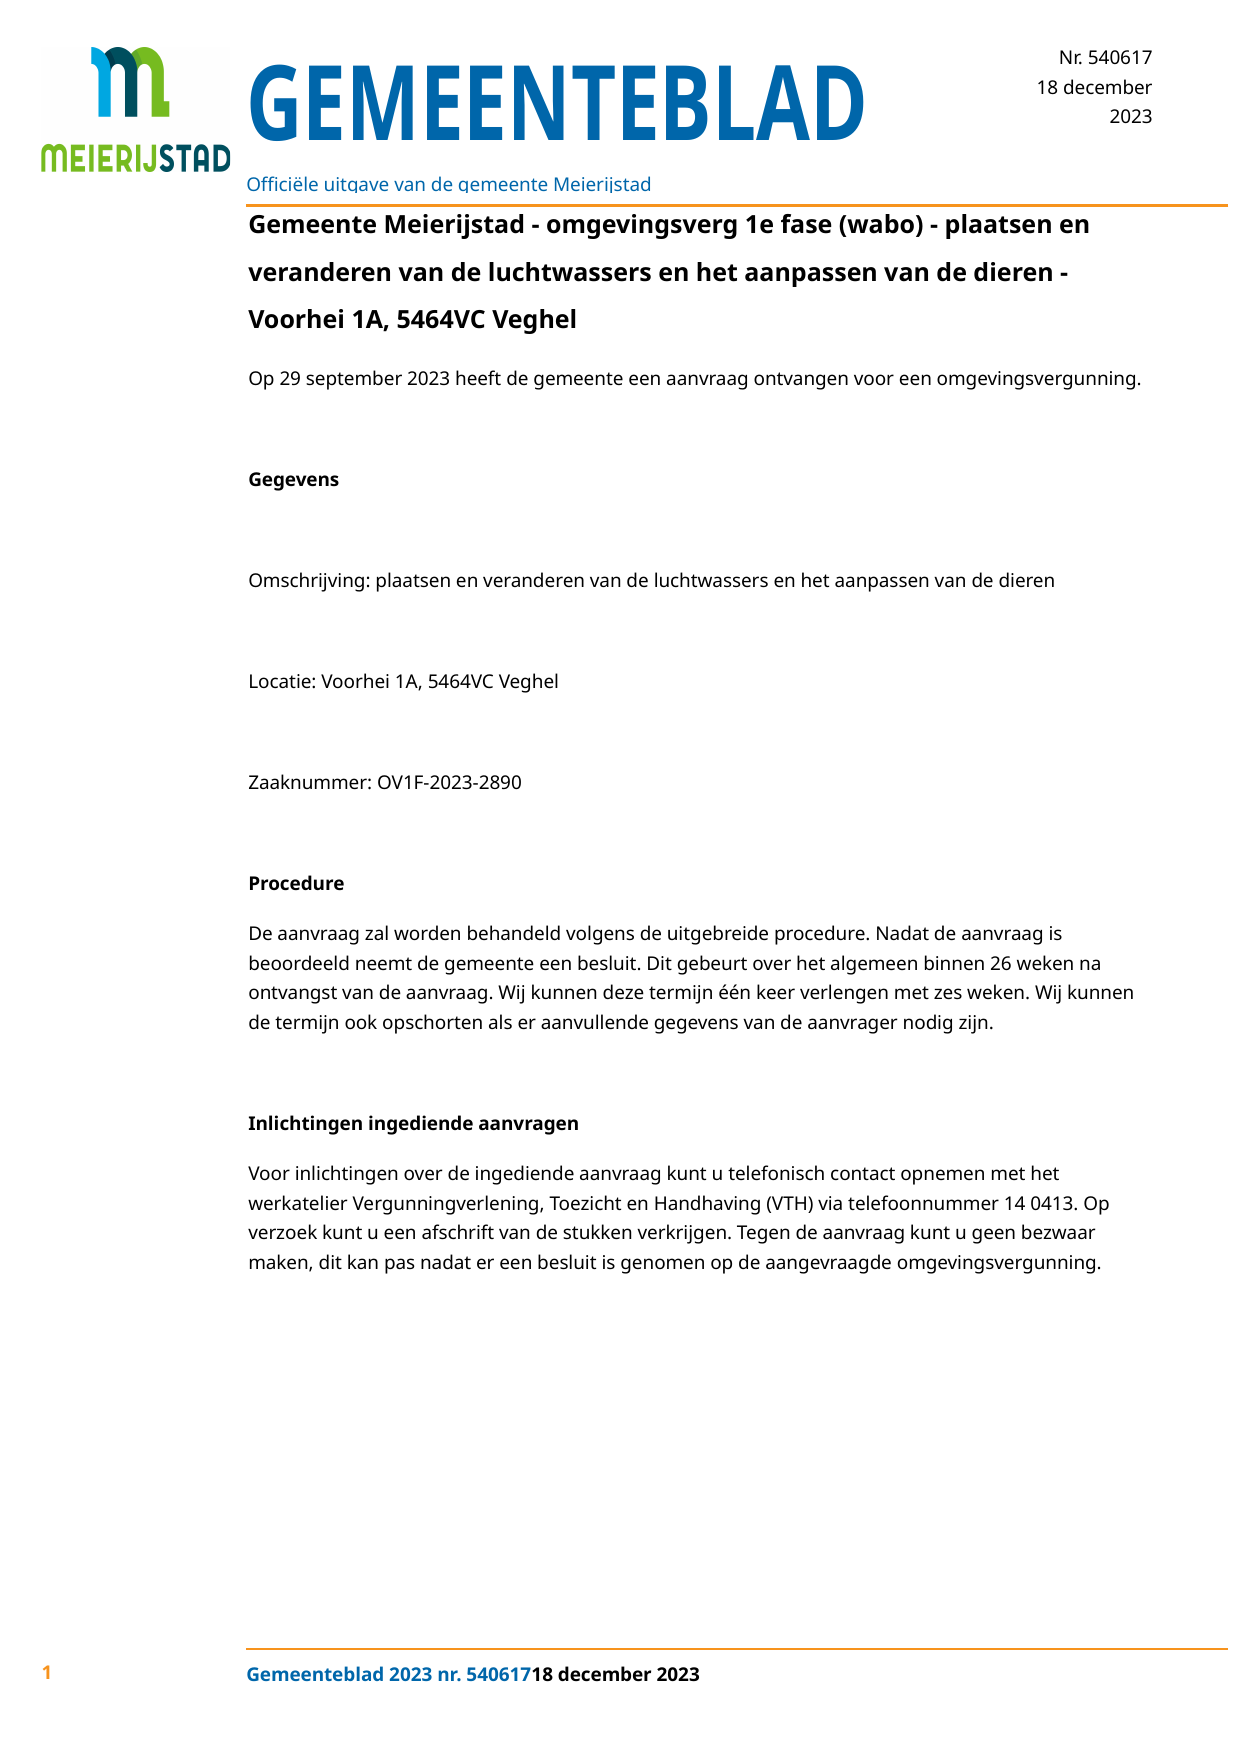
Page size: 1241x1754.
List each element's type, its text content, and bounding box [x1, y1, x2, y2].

text De aanvraag zal worden behandeld volgens de uitgebreide procedure. Nadat de aanvraag is beoordeeld neemt de gemeente een besluit. Dit gebeurt over het algemeen binnen 26 weken na ontvangst van de aanvraag. Wij kunnen deze termijn één keer verlengen met zes weken. Wij kunnen de termijn ook opschorten als er aanvullende gegevens van de aanvrager nodig zijn. [248, 920, 1152, 1034]
text Inlichtingen ingediende aanvragen [248, 1110, 1152, 1135]
picture [41, 47, 231, 172]
text Gegevens [248, 466, 1152, 492]
text Voor inlichtingen over de ingediende aanvraag kunt u telefonisch contact opnemen met het werkatelier Vergunningverlening, Toezicht en Handhaving (VTH) via telefoonnummer 14 0413. Op verzoek kunt u een afschrift van de stukken verkrijgen. Tegen de aanvraag kunt u geen bezwaar maken, dit kan pas nadat er een besluit is genomen op de aangevraagde omgevingsvergunning. [248, 1160, 1152, 1274]
text Omschrijving: plaatsen en veranderen van de luchtwassers en het aanpassen van de dieren [248, 567, 1152, 593]
text Zaaknummer: OV1F-2023-2890 [248, 769, 1152, 794]
text Locatie: Voorhei 1A, 5464VC Veghel [248, 668, 1152, 694]
text Procedure [248, 870, 1152, 895]
text Op 29 september 2023 heeft de gemeente een aanvraag ontvangen voor een omgevingsvergunning. [248, 366, 1152, 391]
text Gemeente Meierijstad - omgevingsverg 1e fase (wabo) - plaatsen en veranderen van de luchtwassers en het aanpassen van de dieren - Voorhei 1A, 5464VC Veghel [248, 207, 1152, 336]
